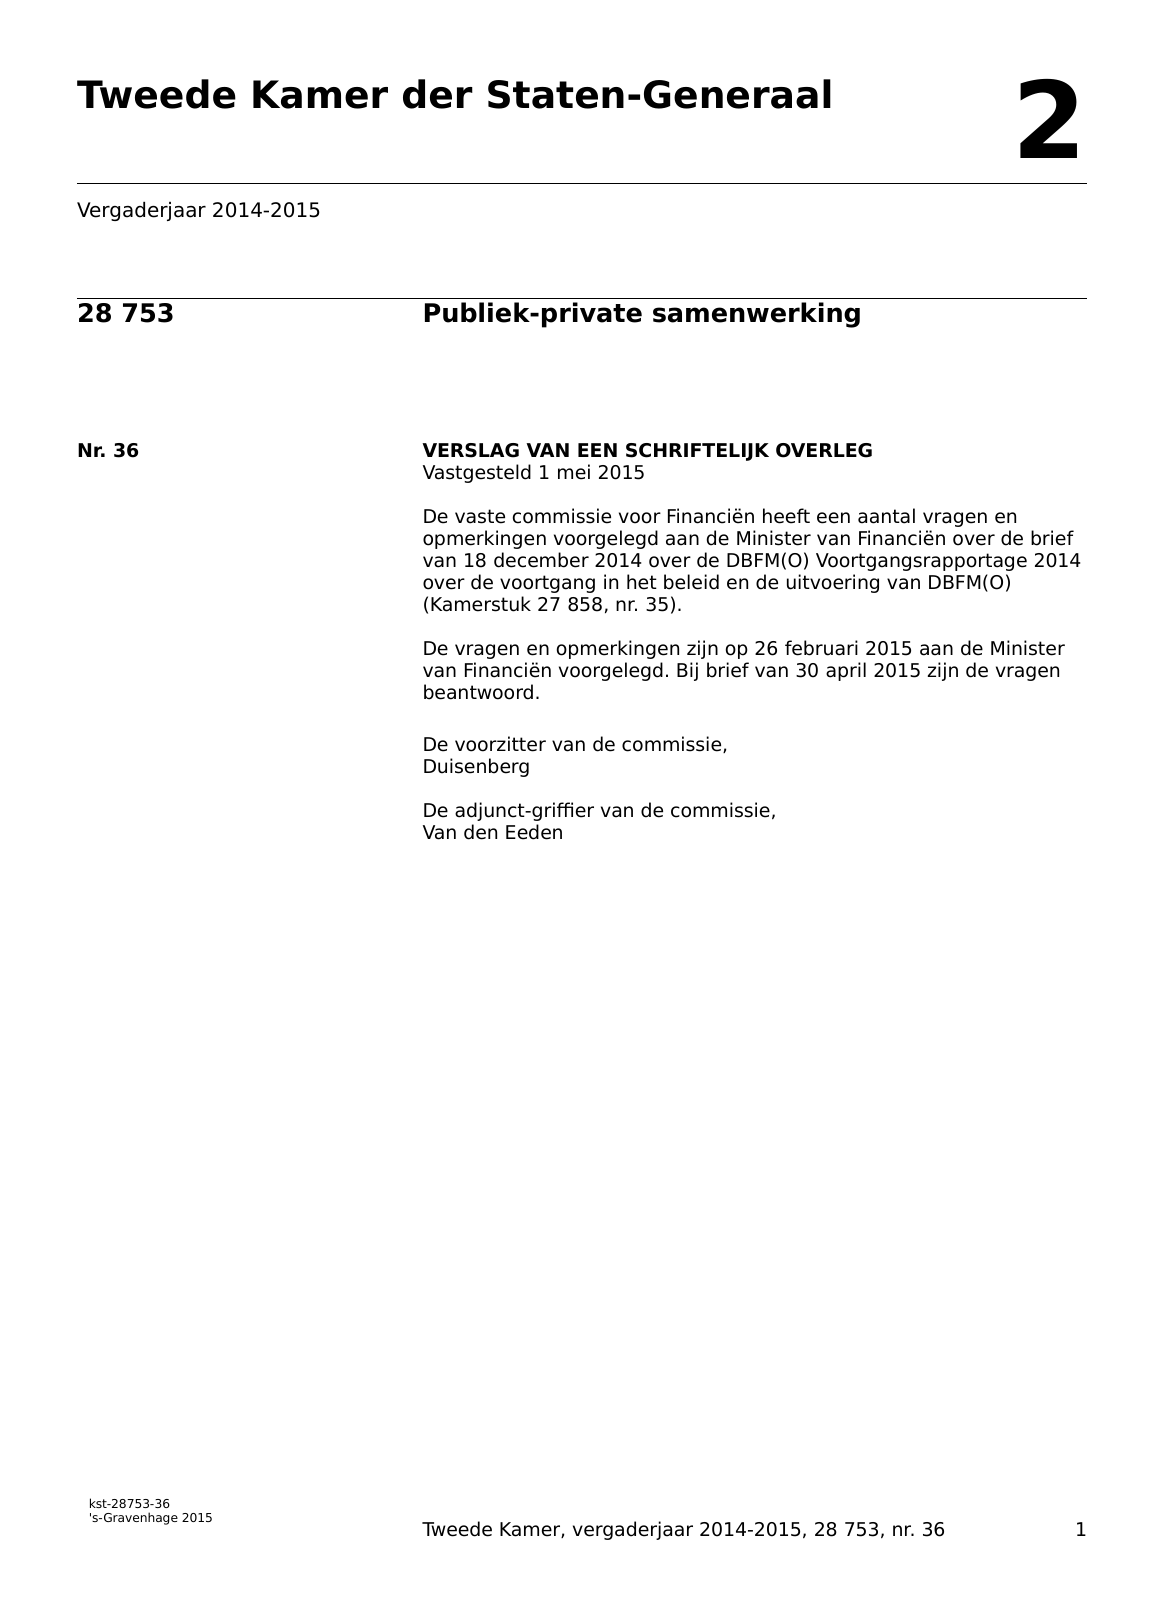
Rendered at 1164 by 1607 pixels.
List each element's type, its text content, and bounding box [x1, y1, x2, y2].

text kst-28753-36 [88, 1497, 323, 1511]
table_header 2 [886, 59, 1087, 183]
table_header Tweede Kamer der Staten-Generaal [77, 59, 886, 183]
subtitle Nr. 36 VERSLAG VAN EEN SCHRIFTELIJK OVERLEG [77, 440, 1087, 462]
table_cell Vergaderjaar 2014-2015 [77, 184, 1087, 298]
text De vaste commissie voor Financiën heeft een aantal vragen en opmerkingen voorgelegd aan de Minister van Financiën over de brief van 18 december 2014 over de DBFM(O) Voortgangsrapportage 2014 over de voortgang in het beleid en de uitvoering van DBFM(O) (Kamerstuk 27 858, nr. 35). [422, 506, 1087, 616]
text De vragen en opmerkingen zijn op 26 februari 2015 aan de Minister van Financiën voorgelegd. Bij brief van 30 april 2015 zijn de vragen beantwoord. [422, 638, 1087, 704]
subtitle 28 753 Publiek-private samenwerking [77, 299, 1087, 329]
text De adjunct-griffier van de commissie, Van den Eeden [422, 800, 1087, 844]
text 's-Gravenhage 2015 [88, 1511, 323, 1525]
text De voorzitter van de commissie, Duisenberg [422, 734, 1087, 778]
text Vastgesteld 1 mei 2015 [422, 462, 1087, 484]
